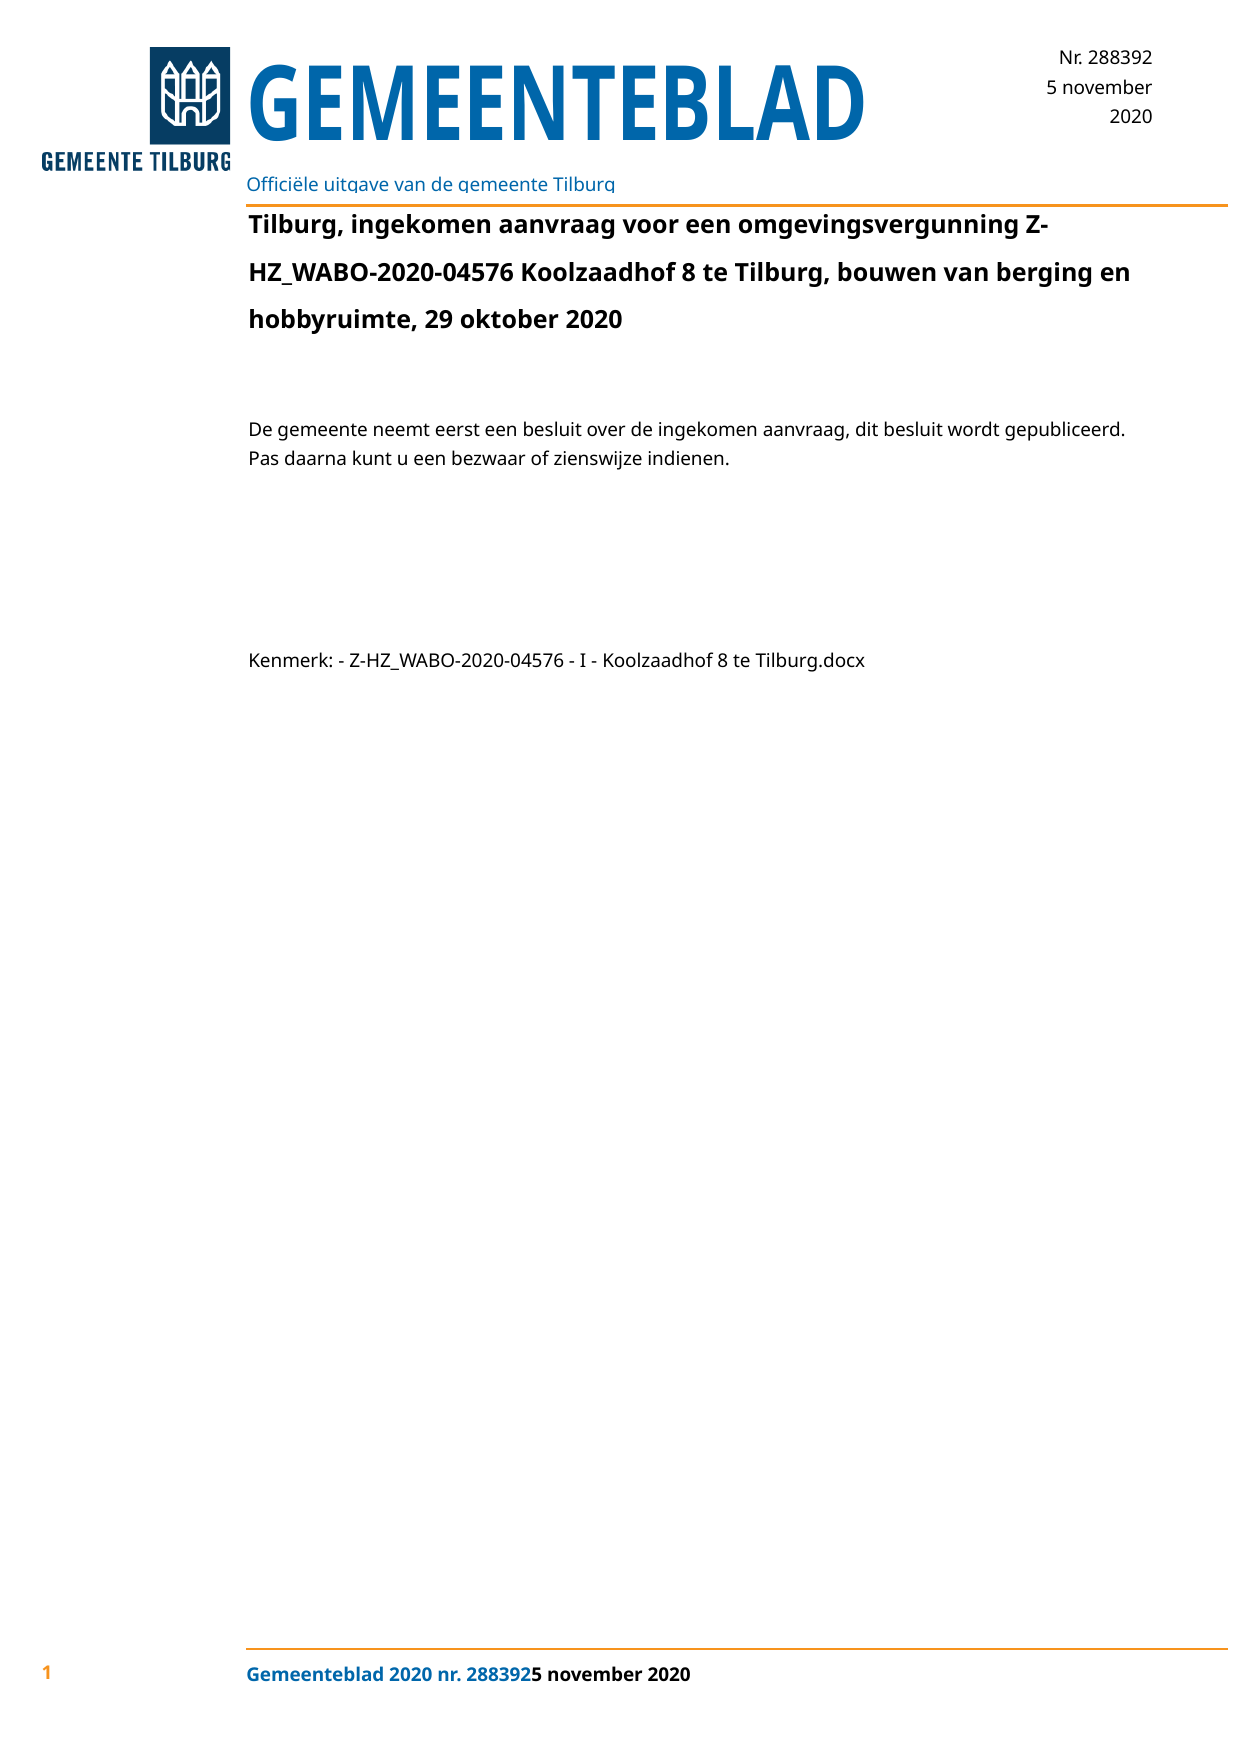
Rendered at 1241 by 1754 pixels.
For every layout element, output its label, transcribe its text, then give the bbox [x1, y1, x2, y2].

text Kenmerk: - Z-HZ_WABO-2020-04576 - I - Koolzaadhof 8 te Tilburg.docx [248, 647, 1152, 673]
text Tilburg, ingekomen aanvraag voor een omgevingsvergunning Z-HZ_WABO-2020-04576 Koolzaadhof 8 te Tilburg, bouwen van berging en hobbyruimte, 29 oktober 2020 [248, 207, 1152, 336]
picture [41, 47, 231, 172]
text De gemeente neemt eerst een besluit over de ingekomen aanvraag, dit besluit wordt gepubliceerd. Pas daarna kunt u een bezwaar of zienswijze indienen. [248, 416, 1152, 471]
